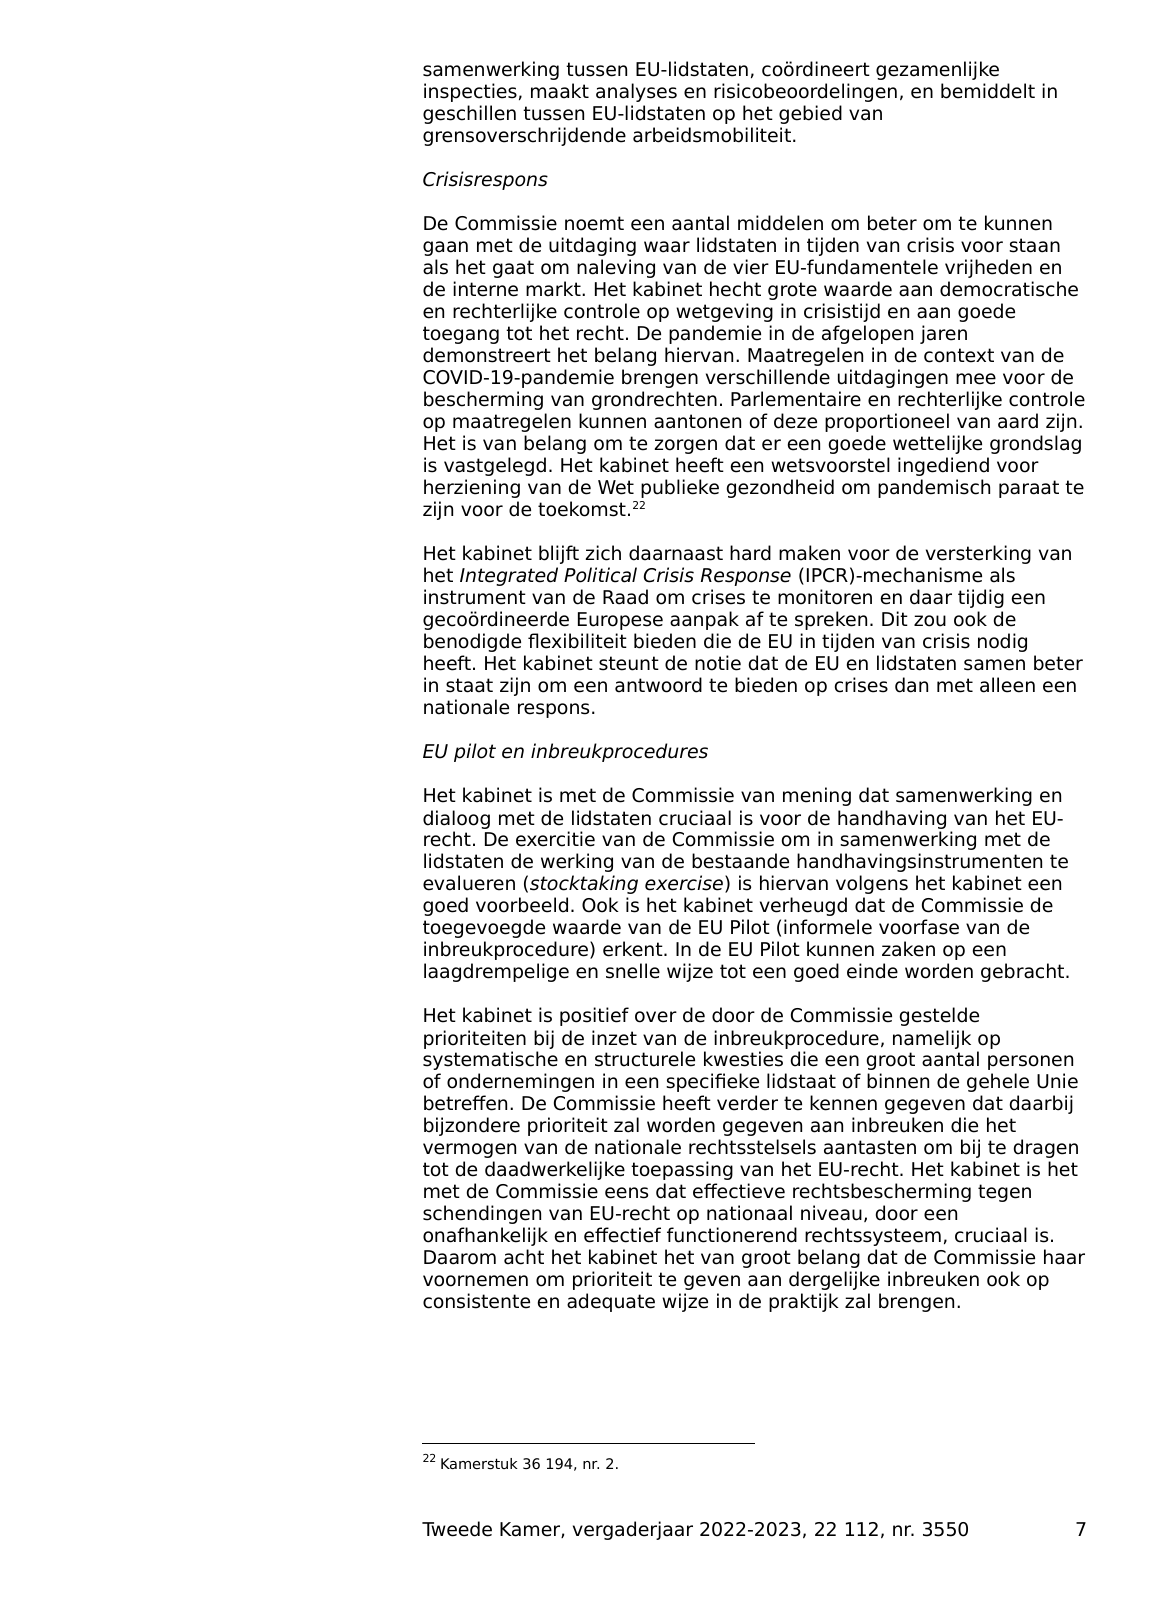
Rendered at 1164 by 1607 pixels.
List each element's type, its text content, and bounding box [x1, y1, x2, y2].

text samenwerking tussen EU-lidstaten, coördineert gezamenlijke inspecties, maakt analyses en risicobeoordelingen, en bemiddelt in geschillen tussen EU-lidstaten op het gebied van grensoverschrijdende arbeidsmobiliteit. [422, 59, 1087, 147]
text Kamerstuk 36 194, nr. 2. [422, 1452, 1087, 1474]
text Het kabinet blijft zich daarnaast hard maken voor de versterking van het Integrated Political Crisis Response (IPCR)-mechanisme als instrument van de Raad om crises te monitoren en daar tijdig een gecoördineerde Europese aanpak af te spreken. Dit zou ook de benodigde flexibiliteit bieden die de EU in tijden van crisis nodig heeft. Het kabinet steunt de notie dat de EU en lidstaten samen beter in staat zijn om een antwoord te bieden op crises dan met alleen een nationale respons. [422, 543, 1087, 719]
subtitle EU pilot en inbreukprocedures [422, 741, 1087, 763]
text Het kabinet is met de Commissie van mening dat samenwerking en dialoog met de lidstaten cruciaal is voor de handhaving van het EU-recht. De exercitie van de Commissie om in samenwerking met de lidstaten de werking van de bestaande handhavingsinstrumenten te evalueren (stocktaking exercise) is hiervan volgens het kabinet een goed voorbeeld. Ook is het kabinet verheugd dat de Commissie de toegevoegde waarde van de EU Pilot (informele voorfase van de inbreukprocedure) erkent. In de EU Pilot kunnen zaken op een laagdrempelige en snelle wijze tot een goed einde worden gebracht. [422, 785, 1087, 983]
text Het kabinet is positief over de door de Commissie gestelde prioriteiten bij de inzet van de inbreukprocedure, namelijk op systematische en structurele kwesties die een groot aantal personen of ondernemingen in een specifieke lidstaat of binnen de gehele Unie betreffen. De Commissie heeft verder te kennen gegeven dat daarbij bijzondere prioriteit zal worden gegeven aan inbreuken die het vermogen van de nationale rechtsstelsels aantasten om bij te dragen tot de daadwerkelijke toepassing van het EU-recht. Het kabinet is het met de Commissie eens dat effectieve rechtsbescherming tegen schendingen van EU-recht op nationaal niveau, door een onafhankelijk en effectief functionerend rechtssysteem, cruciaal is. Daarom acht het kabinet het van groot belang dat de Commissie haar voornemen om prioriteit te geven aan dergelijke inbreuken ook op consistente en adequate wijze in de praktijk zal brengen. [422, 1005, 1087, 1313]
text De Commissie noemt een aantal middelen om beter om te kunnen gaan met de uitdaging waar lidstaten in tijden van crisis voor staan als het gaat om naleving van de vier EU-fundamentele vrijheden en de interne markt. Het kabinet hecht grote waarde aan democratische en rechterlijke controle op wetgeving in crisistijd en aan goede toegang tot het recht. De pandemie in de afgelopen jaren demonstreert het belang hiervan. Maatregelen in de context van de COVID-19-pandemie brengen verschillende uitdagingen mee voor de bescherming van grondrechten. Parlementaire en rechterlijke controle op maatregelen kunnen aantonen of deze proportioneel van aard zijn. Het is van belang om te zorgen dat er een goede wettelijke grondslag is vastgelegd. Het kabinet heeft een wetsvoorstel ingediend voor herziening van de Wet publieke gezondheid om pandemisch paraat te zijn voor de toekomst. [422, 213, 1087, 521]
subtitle Crisisrespons [422, 169, 1087, 191]
